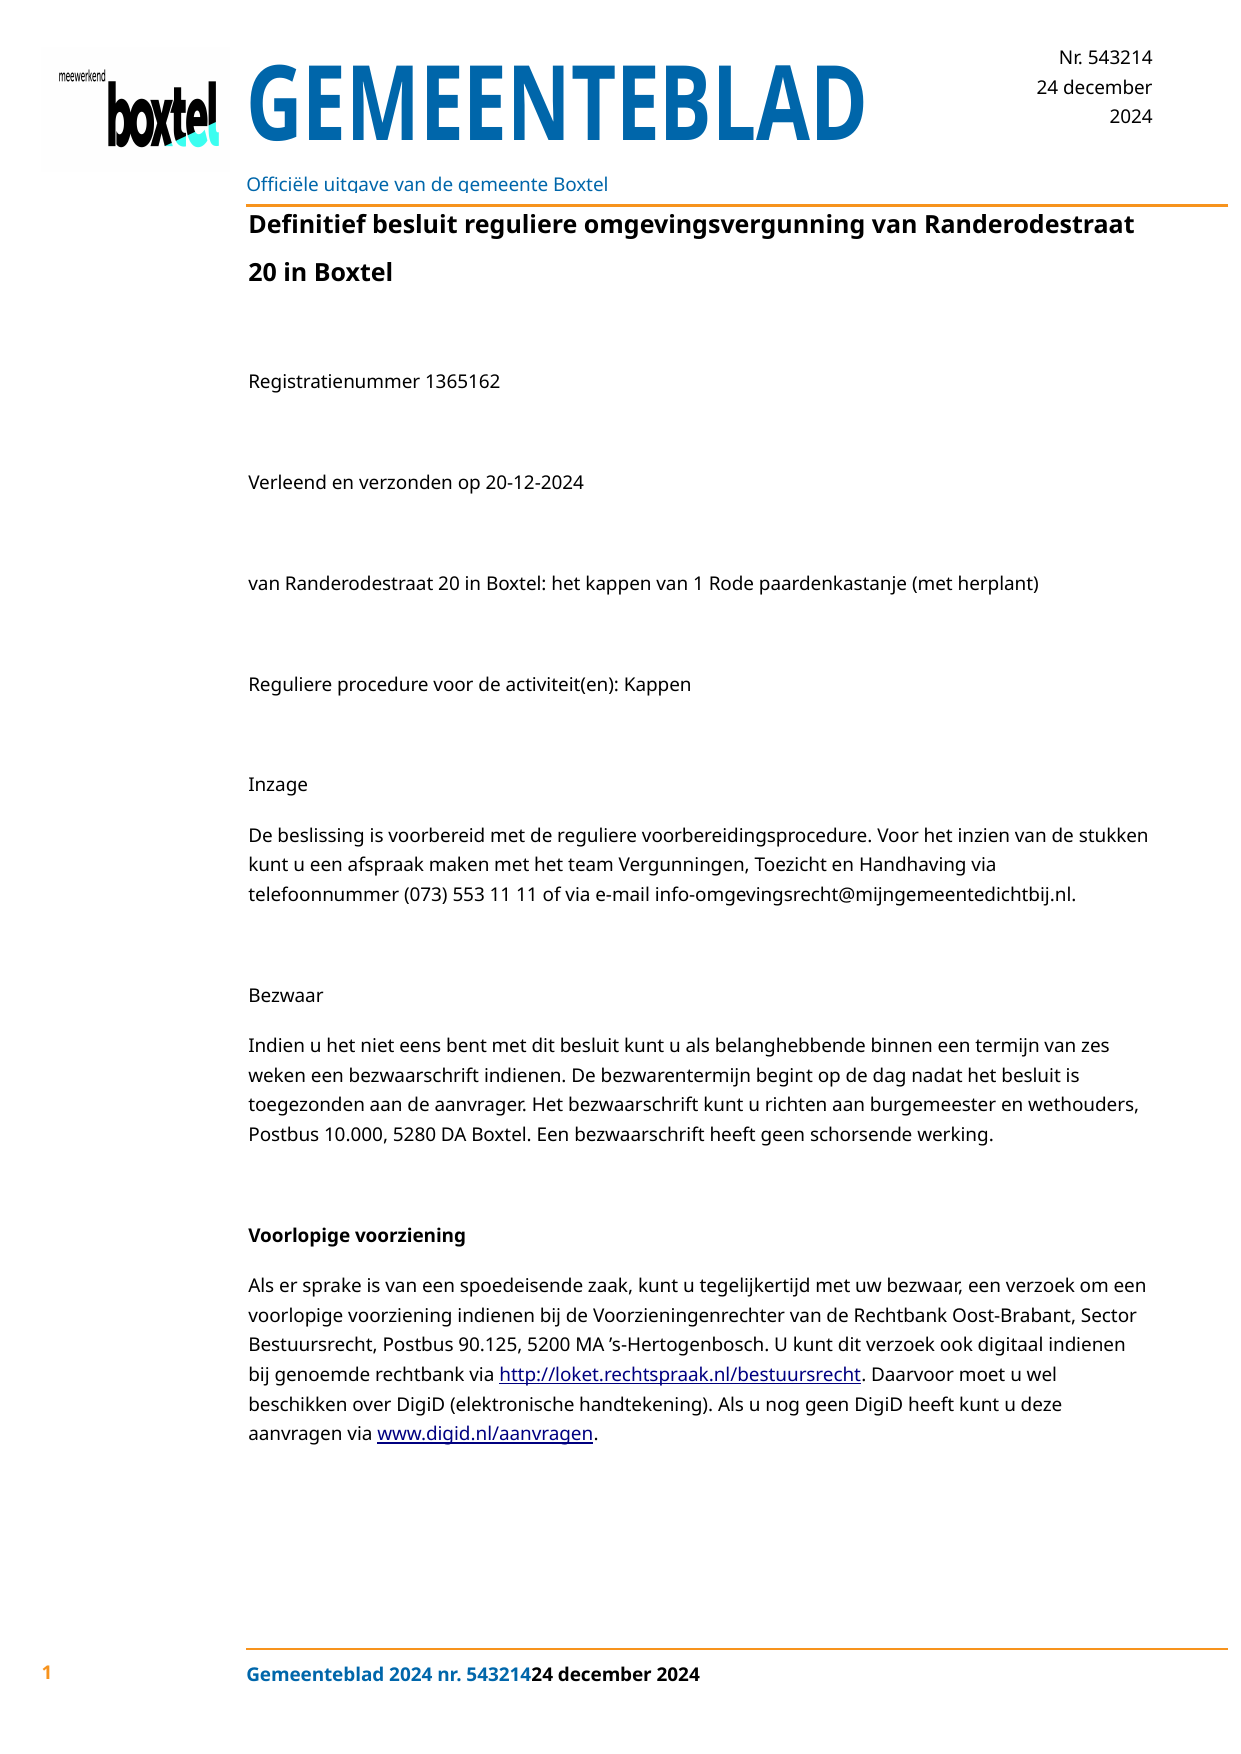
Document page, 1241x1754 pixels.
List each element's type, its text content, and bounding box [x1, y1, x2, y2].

text Indien u het niet eens bent met dit besluit kunt u als belanghebbende binnen een termijn van zes weken een bezwaarschrift indienen. De bezwarentermijn begint op de dag nadat het besluit is toegezonden aan de aanvrager. Het bezwaarschrift kunt u richten aan burgemeester en wethouders, Postbus 10.000, 5280 DA Boxtel. Een bezwaarschrift heeft geen schorsende werking. [248, 1032, 1152, 1147]
text Voorlopige voorziening [248, 1222, 1152, 1248]
text De beslissing is voorbereid met de reguliere voorbereidingsprocedure. Voor het inzien van de stukken kunt u een afspraak maken met het team Vergunningen, Toezicht en Handhaving via telefoonnummer (073) 553 11 11 of via e-mail info-omgevingsrecht@mijngemeentedichtbij.nl. [248, 822, 1152, 907]
text Registratienummer 1365162 [248, 368, 1152, 394]
text Definitief besluit reguliere omgevingsvergunning van Randerodestraat 20 in Boxtel [248, 207, 1152, 288]
picture [41, 47, 231, 172]
text Inzage [248, 772, 1152, 797]
text van Randerodestraat 20 in Boxtel: het kappen van 1 Rode paardenkastanje (met herplant) [248, 570, 1152, 596]
text Verleend en verzonden op 20-12-2024 [248, 469, 1152, 495]
text Bezwaar [248, 982, 1152, 1008]
text Als er sprake is van een spoedeisende zaak, kunt u tegelijkertijd met uw bezwaar, een verzoek om een voorlopige voorziening indienen bij de Voorzieningenrechter van de Rechtbank Oost-Brabant, Sector Bestuursrecht, Postbus 90.125, 5200 MA ’s-Hertogenbosch. U kunt dit verzoek ook digitaal indienen bij genoemde rechtbank via http://loket.rechtspraak.nl/bestuursrecht. Daarvoor moet u wel beschikken over DigiD (elektronische handtekening). Als u nog geen DigiD heeft kunt u deze aanvragen via www.digid.nl/aanvragen. [248, 1272, 1152, 1446]
text Reguliere procedure voor de activiteit(en): Kappen [248, 671, 1152, 697]
